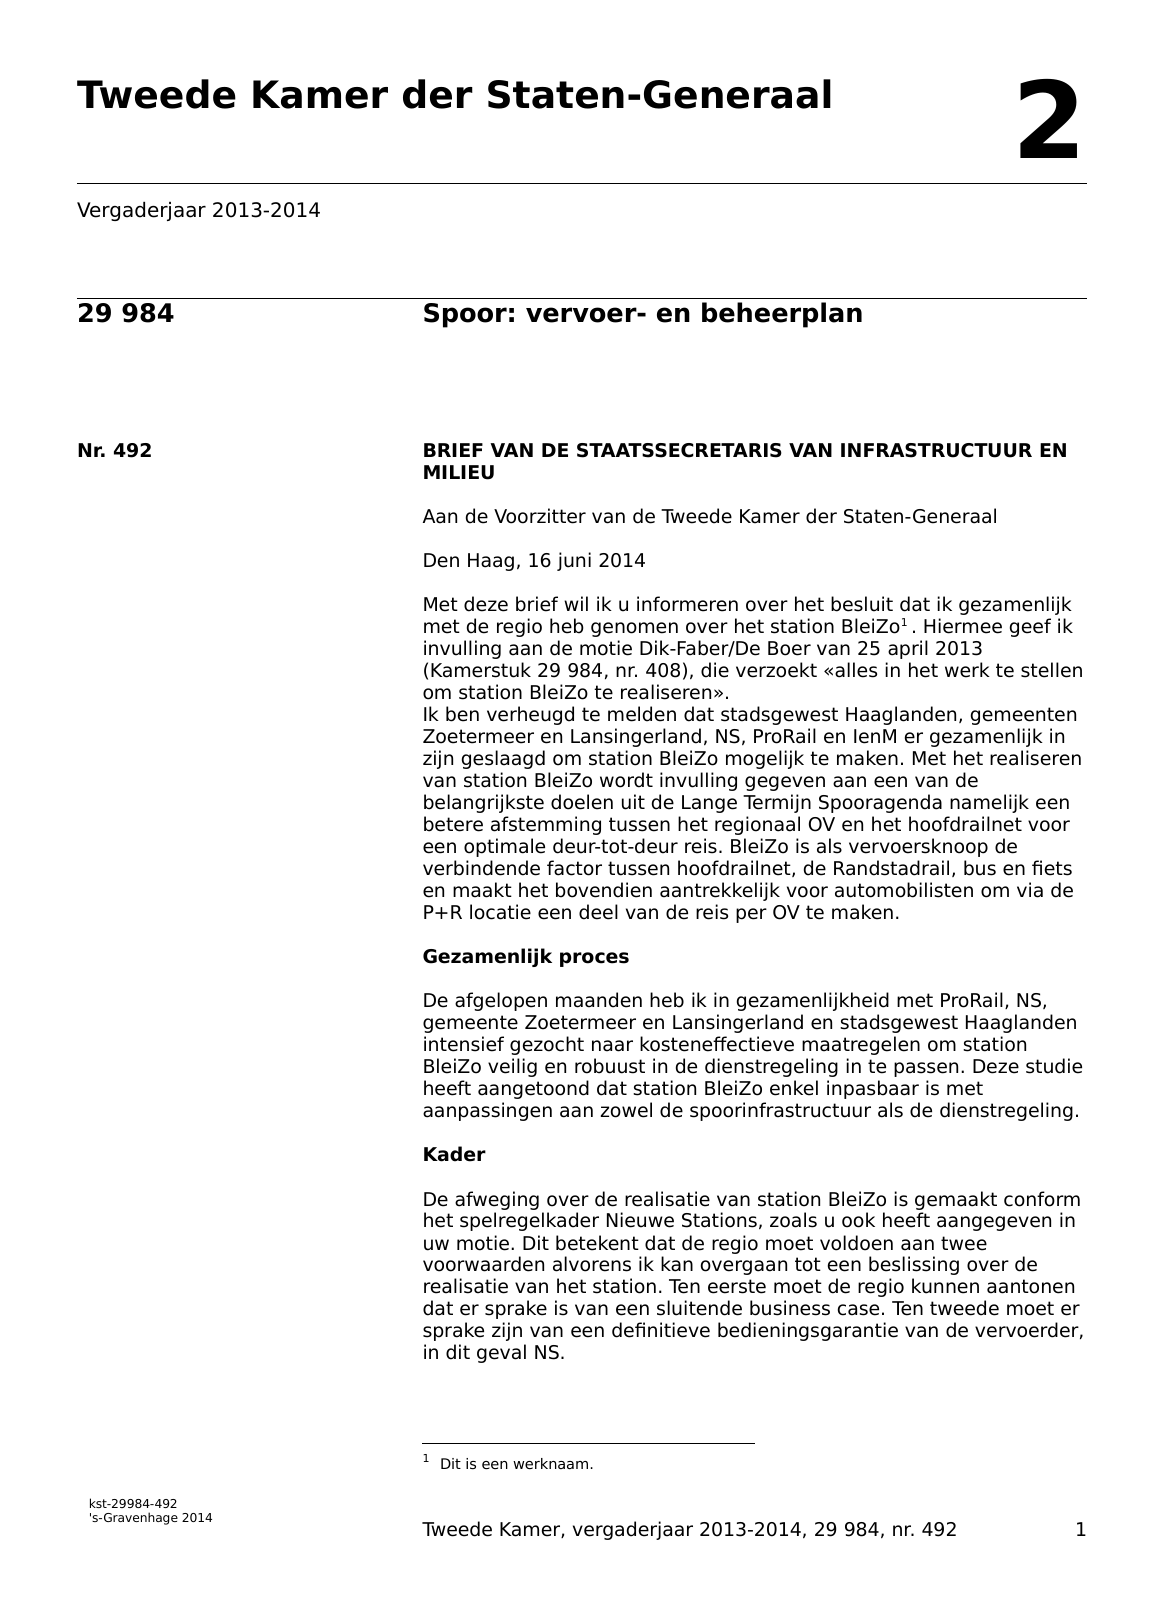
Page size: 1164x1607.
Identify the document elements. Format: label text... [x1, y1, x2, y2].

text De afweging over de realisatie van station BleiZo is gemaakt conform het spelregelkader Nieuwe Stations, zoals u ook heeft aangegeven in uw motie. Dit betekent dat de regio moet voldoen aan twee voorwaarden alvorens ik kan overgaan tot een beslissing over de realisatie van het station. Ten eerste moet de regio kunnen aantonen dat er sprake is van een sluitende business case. Ten tweede moet er sprake zijn van een definitieve bedieningsgarantie van de vervoerder, in dit geval NS. [422, 1188, 1087, 1364]
text Den Haag, 16 juni 2014 [422, 550, 1087, 572]
subtitle Kader [422, 1144, 1087, 1166]
table_cell Vergaderjaar 2013-2014 [77, 184, 1087, 298]
text 's-Gravenhage 2014 [88, 1511, 323, 1525]
subtitle Nr. 492 BRIEF VAN DE STAATSSECRETARIS VAN INFRASTRUCTUUR EN MILIEU [77, 440, 1087, 484]
text De afgelopen maanden heb ik in gezamenlijkheid met ProRail, NS, gemeente Zoetermeer en Lansingerland en stadsgewest Haaglanden intensief gezocht naar kosteneffectieve maatregelen om station BleiZo veilig en robuust in de dienstregeling in te passen. Deze studie heeft aangetoond dat station BleiZo enkel inpasbaar is met aanpassingen aan zowel de spoorinfrastructuur als de dienstregeling. [422, 990, 1087, 1122]
text Met deze brief wil ik u informeren over het besluit dat ik gezamenlijk met de regio heb genomen over het station BleiZo. Hiermee geef ik invulling aan de motie Dik-Faber/De Boer van 25 april 2013 (Kamerstuk 29 984, nr. 408), die verzoekt «alles in het werk te stellen om station BleiZo te realiseren». [422, 594, 1087, 704]
subtitle Gezamenlijk proces [422, 946, 1087, 968]
table_header 2 [886, 59, 1087, 183]
subtitle 29 984 Spoor: vervoer- en beheerplan [77, 299, 1087, 329]
text Dit is een werknaam. [422, 1452, 1087, 1474]
table_header Tweede Kamer der Staten-Generaal [77, 59, 886, 183]
text Aan de Voorzitter van de Tweede Kamer der Staten-Generaal [422, 506, 1087, 528]
text Ik ben verheugd te melden dat stadsgewest Haaglanden, gemeenten Zoetermeer en Lansingerland, NS, ProRail en IenM er gezamenlijk in zijn geslaagd om station BleiZo mogelijk te maken. Met het realiseren van station BleiZo wordt invulling gegeven aan een van de belangrijkste doelen uit de Lange Termijn Spooragenda namelijk een betere afstemming tussen het regionaal OV en het hoofdrailnet voor een optimale deur-tot-deur reis. BleiZo is als vervoersknoop de verbindende factor tussen hoofdrailnet, de Randstadrail, bus en fiets en maakt het bovendien aantrekkelijk voor automobilisten om via de P+R locatie een deel van de reis per OV te maken. [422, 704, 1087, 924]
text kst-29984-492 [88, 1497, 323, 1511]
